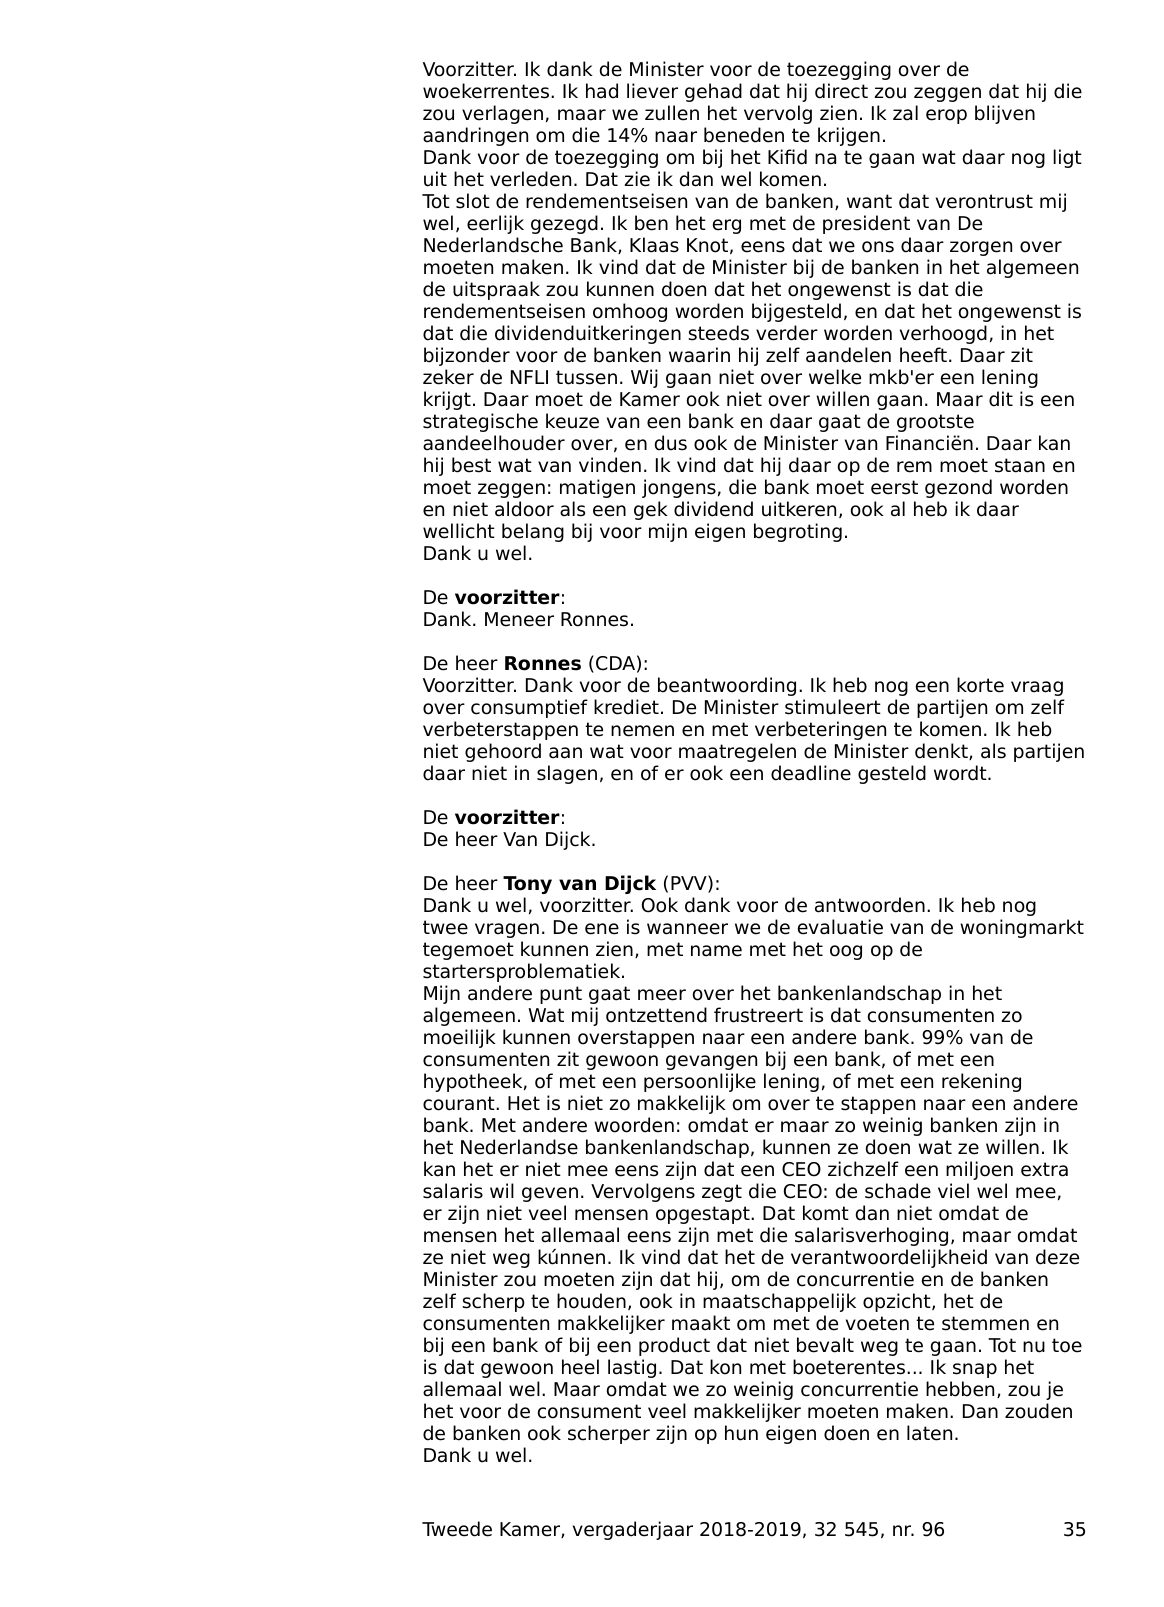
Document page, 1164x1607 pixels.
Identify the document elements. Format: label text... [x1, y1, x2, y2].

text De voorzitter: [422, 807, 1087, 829]
text Mijn andere punt gaat meer over het bankenlandschap in het algemeen. Wat mij ontzettend frustreert is dat consumenten zo moeilijk kunnen overstappen naar een andere bank. 99% van de consumenten zit gewoon gevangen bij een bank, of met een hypotheek, of met een persoonlijke lening, of met een rekening courant. Het is niet zo makkelijk om over te stappen naar een andere bank. Met andere woorden: omdat er maar zo weinig banken zijn in het Nederlandse bankenlandschap, kunnen ze doen wat ze willen. Ik kan het er niet mee eens zijn dat een CEO zichzelf een miljoen extra salaris wil geven. Vervolgens zegt die CEO: de schade viel wel mee, er zijn niet veel mensen opgestapt. Dat komt dan niet omdat de mensen het allemaal eens zijn met die salarisverhoging, maar omdat ze niet weg kúnnen. Ik vind dat het de verantwoordelijkheid van deze Minister zou moeten zijn dat hij, om de concurrentie en de banken zelf scherp te houden, ook in maatschappelijk opzicht, het de consumenten makkelijker maakt om met de voeten te stemmen en bij een bank of bij een product dat niet bevalt weg te gaan. Tot nu toe is dat gewoon heel lastig. Dat kon met boeterentes... Ik snap het allemaal wel. Maar omdat we zo weinig concurrentie hebben, zou je het voor de consument veel makkelijker moeten maken. Dan zouden de banken ook scherper zijn op hun eigen doen en laten. [422, 983, 1087, 1444]
text Dank u wel. [422, 543, 1087, 564]
text De voorzitter: [422, 587, 1087, 609]
text Dank u wel. [422, 1444, 1087, 1467]
text Dank. Meneer Ronnes. [422, 609, 1087, 631]
text De heer Van Dijck. [422, 829, 1087, 851]
text Voorzitter. Ik dank de Minister voor de toezegging over de woekerrentes. Ik had liever gehad dat hij direct zou zeggen dat hij die zou verlagen, maar we zullen het vervolg zien. Ik zal erop blijven aandringen om die 14% naar beneden te krijgen. [422, 59, 1087, 147]
text De heer Tony van Dijck (PVV): [422, 873, 1087, 895]
text De heer Ronnes (CDA): [422, 653, 1087, 675]
text Tot slot de rendementseisen van de banken, want dat verontrust mij wel, eerlijk gezegd. Ik ben het erg met de president van De Nederlandsche Bank, Klaas Knot, eens dat we ons daar zorgen over moeten maken. Ik vind dat de Minister bij de banken in het algemeen de uitspraak zou kunnen doen dat het ongewenst is dat die rendementseisen omhoog worden bijgesteld, en dat het ongewenst is dat die dividenduitkeringen steeds verder worden verhoogd, in het bijzonder voor de banken waarin hij zelf aandelen heeft. Daar zit zeker de NFLI tussen. Wij gaan niet over welke mkb'er een lening krijgt. Daar moet de Kamer ook niet over willen gaan. Maar dit is een strategische keuze van een bank en daar gaat de grootste aandeelhouder over, en dus ook de Minister van Financiën. Daar kan hij best wat van vinden. Ik vind dat hij daar op de rem moet staan en moet zeggen: matigen jongens, die bank moet eerst gezond worden en niet aldoor als een gek dividend uitkeren, ook al heb ik daar wellicht belang bij voor mijn eigen begroting. [422, 191, 1087, 543]
text Dank u wel, voorzitter. Ook dank voor de antwoorden. Ik heb nog twee vragen. De ene is wanneer we de evaluatie van de woningmarkt tegemoet kunnen zien, met name met het oog op de startersproblematiek. [422, 895, 1087, 983]
text Voorzitter. Dank voor de beantwoording. Ik heb nog een korte vraag over consumptief krediet. De Minister stimuleert de partijen om zelf verbeterstappen te nemen en met verbeteringen te komen. Ik heb niet gehoord aan wat voor maatregelen de Minister denkt, als partijen daar niet in slagen, en of er ook een deadline gesteld wordt. [422, 675, 1087, 785]
text Dank voor de toezegging om bij het Kifid na te gaan wat daar nog ligt uit het verleden. Dat zie ik dan wel komen. [422, 147, 1087, 191]
